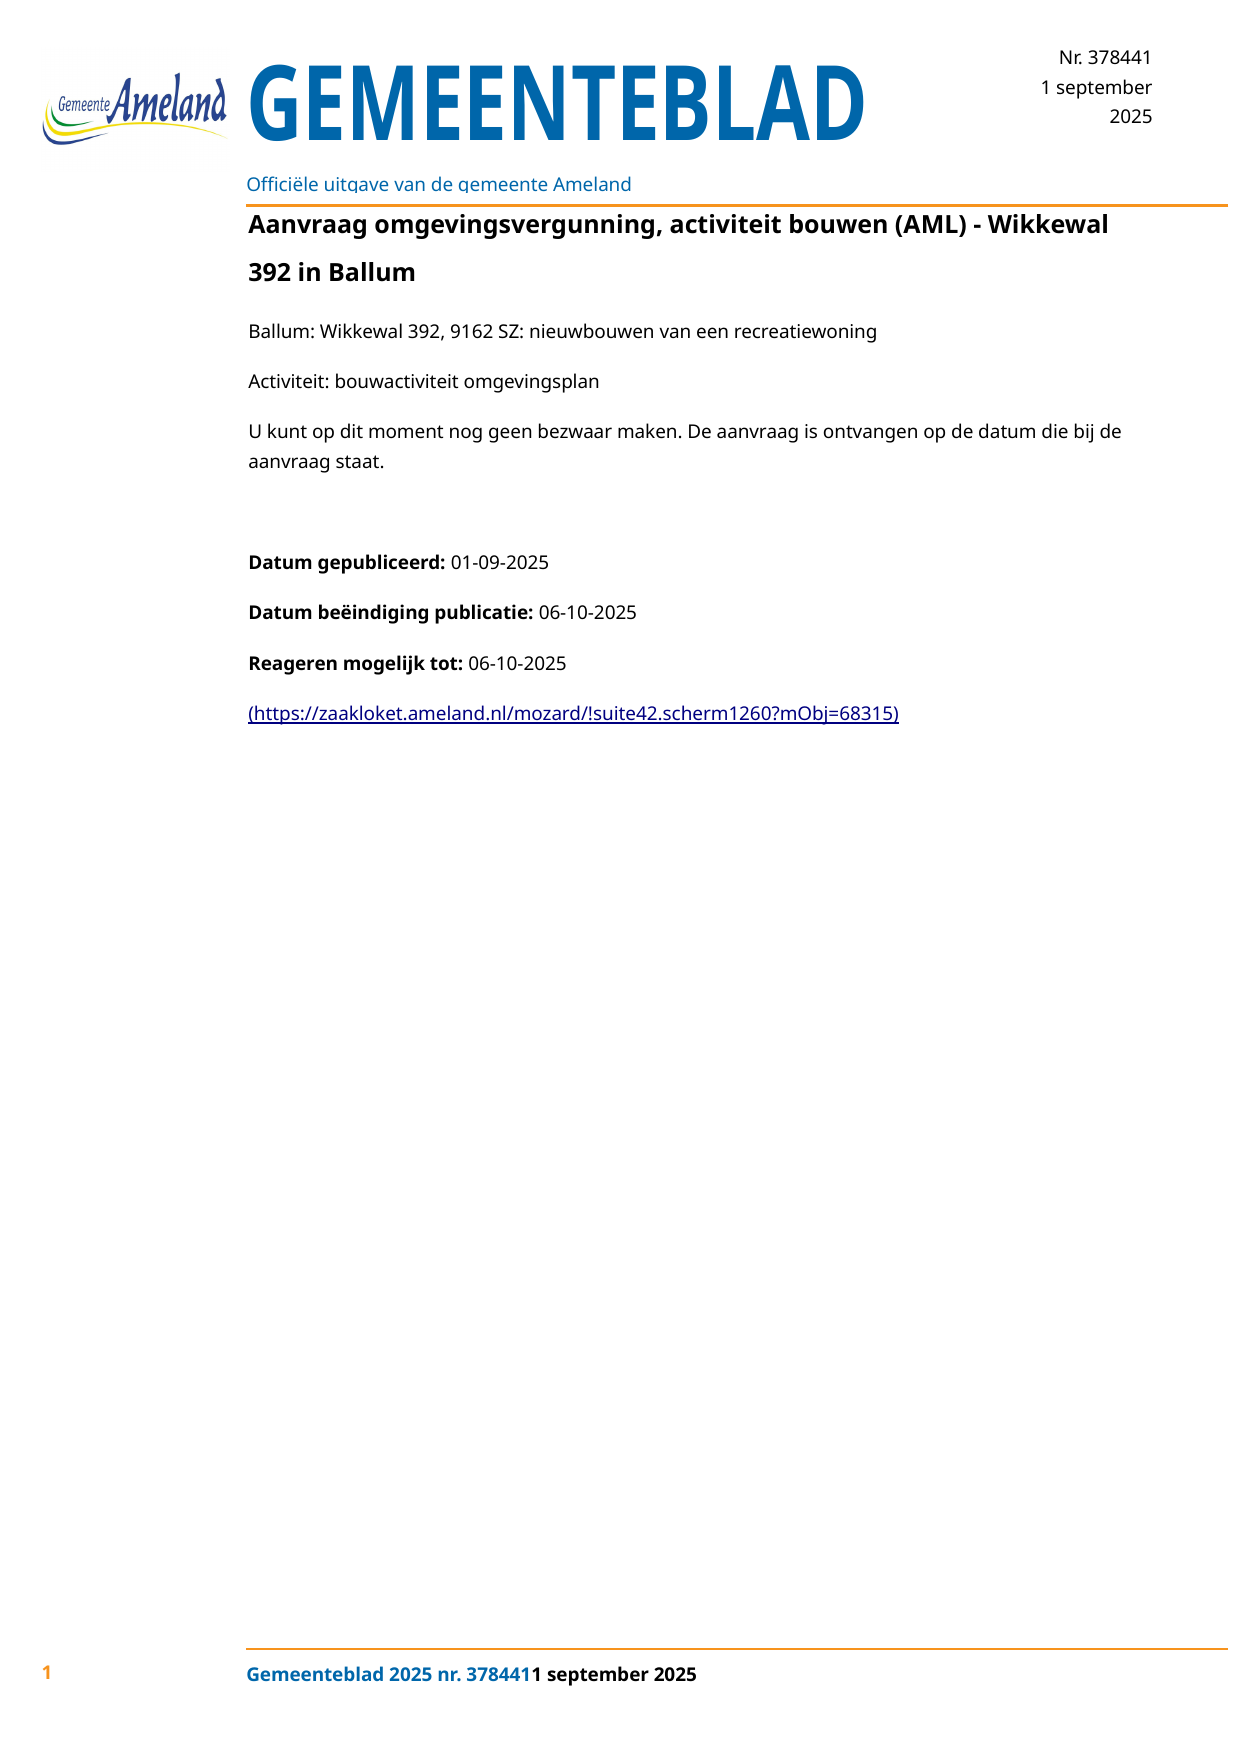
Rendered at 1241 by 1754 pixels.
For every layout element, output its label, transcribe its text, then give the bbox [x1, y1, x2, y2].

text Reageren mogelijk tot: 06-10-2025 [248, 650, 1152, 676]
text Aanvraag omgevingsvergunning, activiteit bouwen (AML) - Wikkewal 392 in Ballum [248, 207, 1152, 288]
text Datum beëindiging publicatie: 06-10-2025 [248, 599, 1152, 625]
text Datum gepubliceerd: 01-09-2025 [248, 549, 1152, 575]
text Ballum: Wikkewal 392, 9162 SZ: nieuwbouwen van een recreatiewoning [248, 318, 1152, 344]
picture [41, 47, 231, 172]
text U kunt op dit moment nog geen bezwaar maken. De aanvraag is ontvangen op de datum die bij de aanvraag staat. [248, 419, 1152, 474]
text (https://zaakloket.ameland.nl/mozard/!suite42.scherm1260?mObj=68315) [248, 700, 1152, 726]
text Activiteit: bouwactiviteit omgevingsplan [248, 368, 1152, 394]
